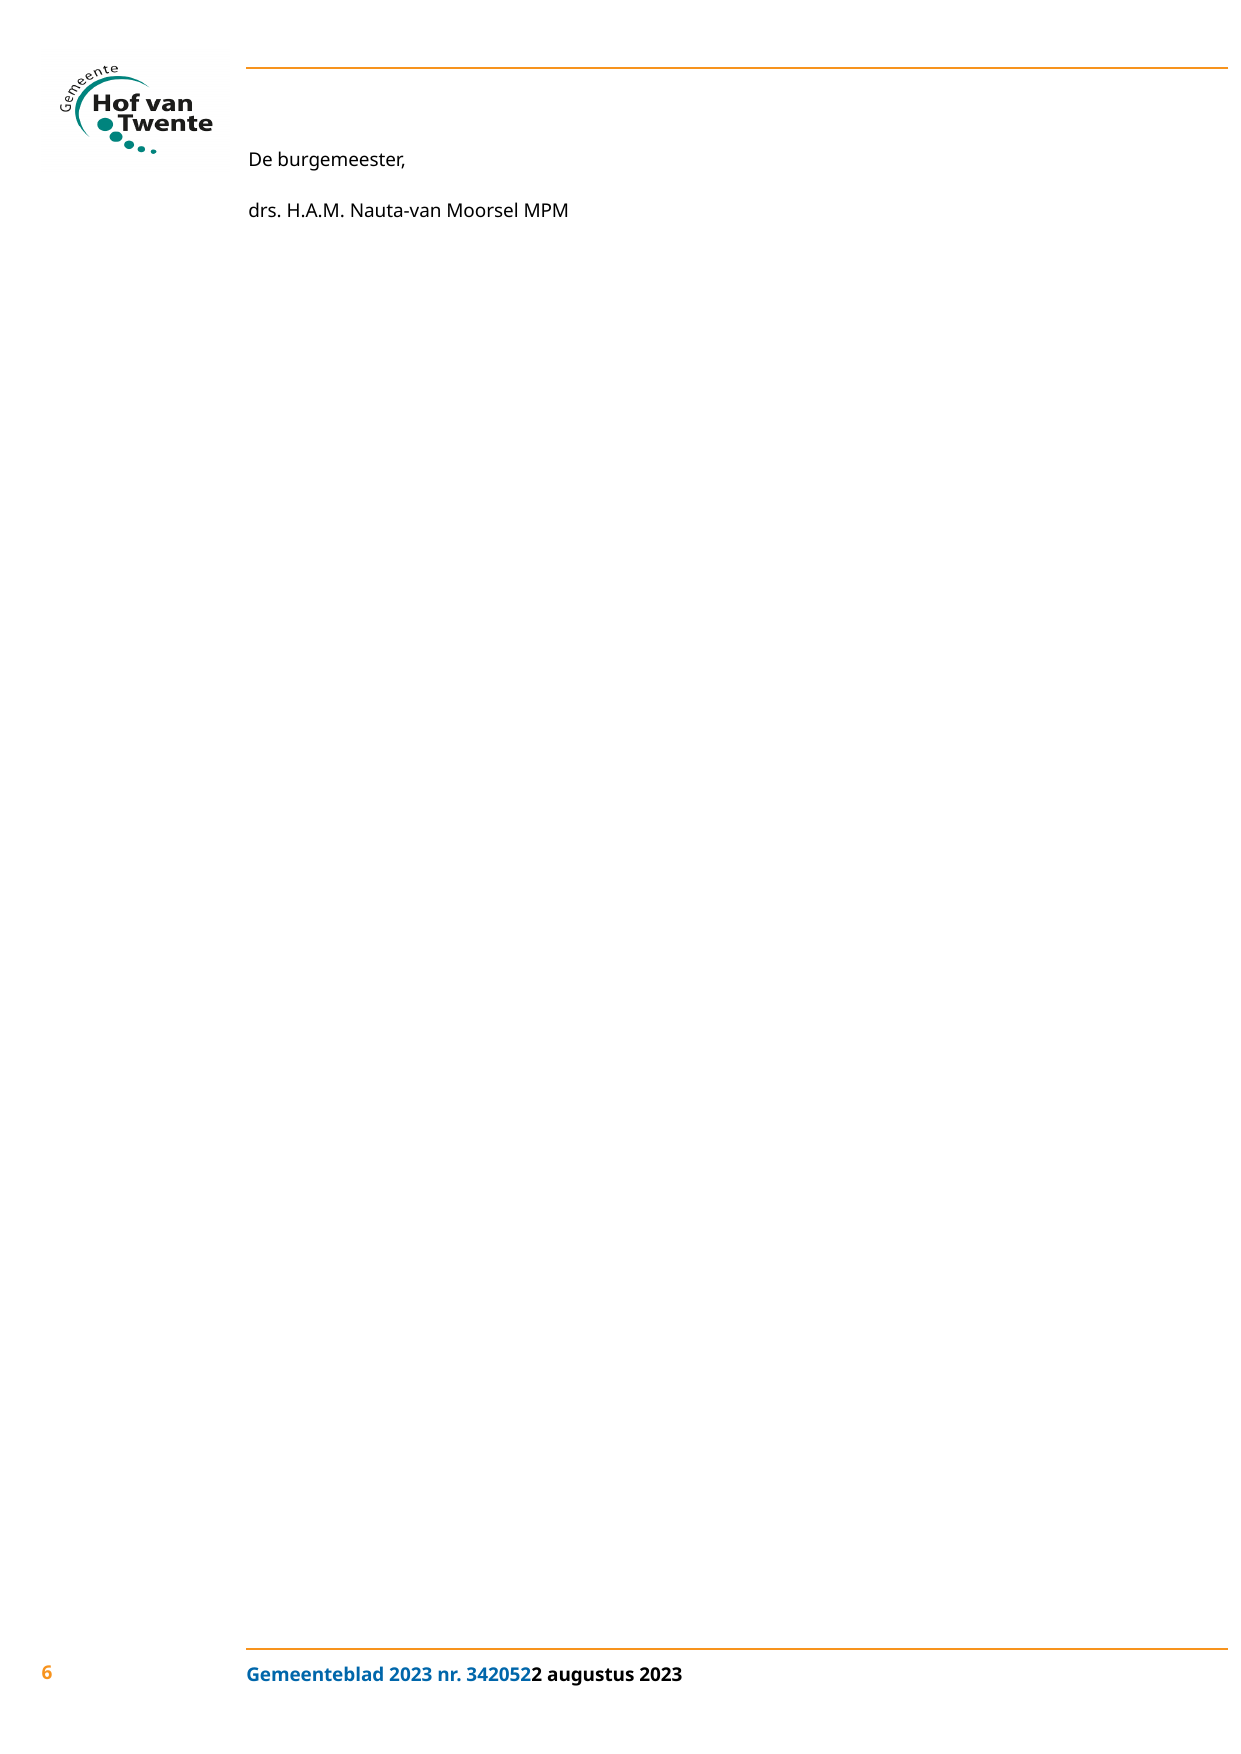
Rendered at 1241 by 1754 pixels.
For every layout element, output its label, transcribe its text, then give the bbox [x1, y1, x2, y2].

text De burgemeester, [248, 146, 1152, 172]
text drs. H.A.M. Nauta-van Moorsel MPM [248, 198, 1152, 223]
picture [41, 47, 231, 172]
